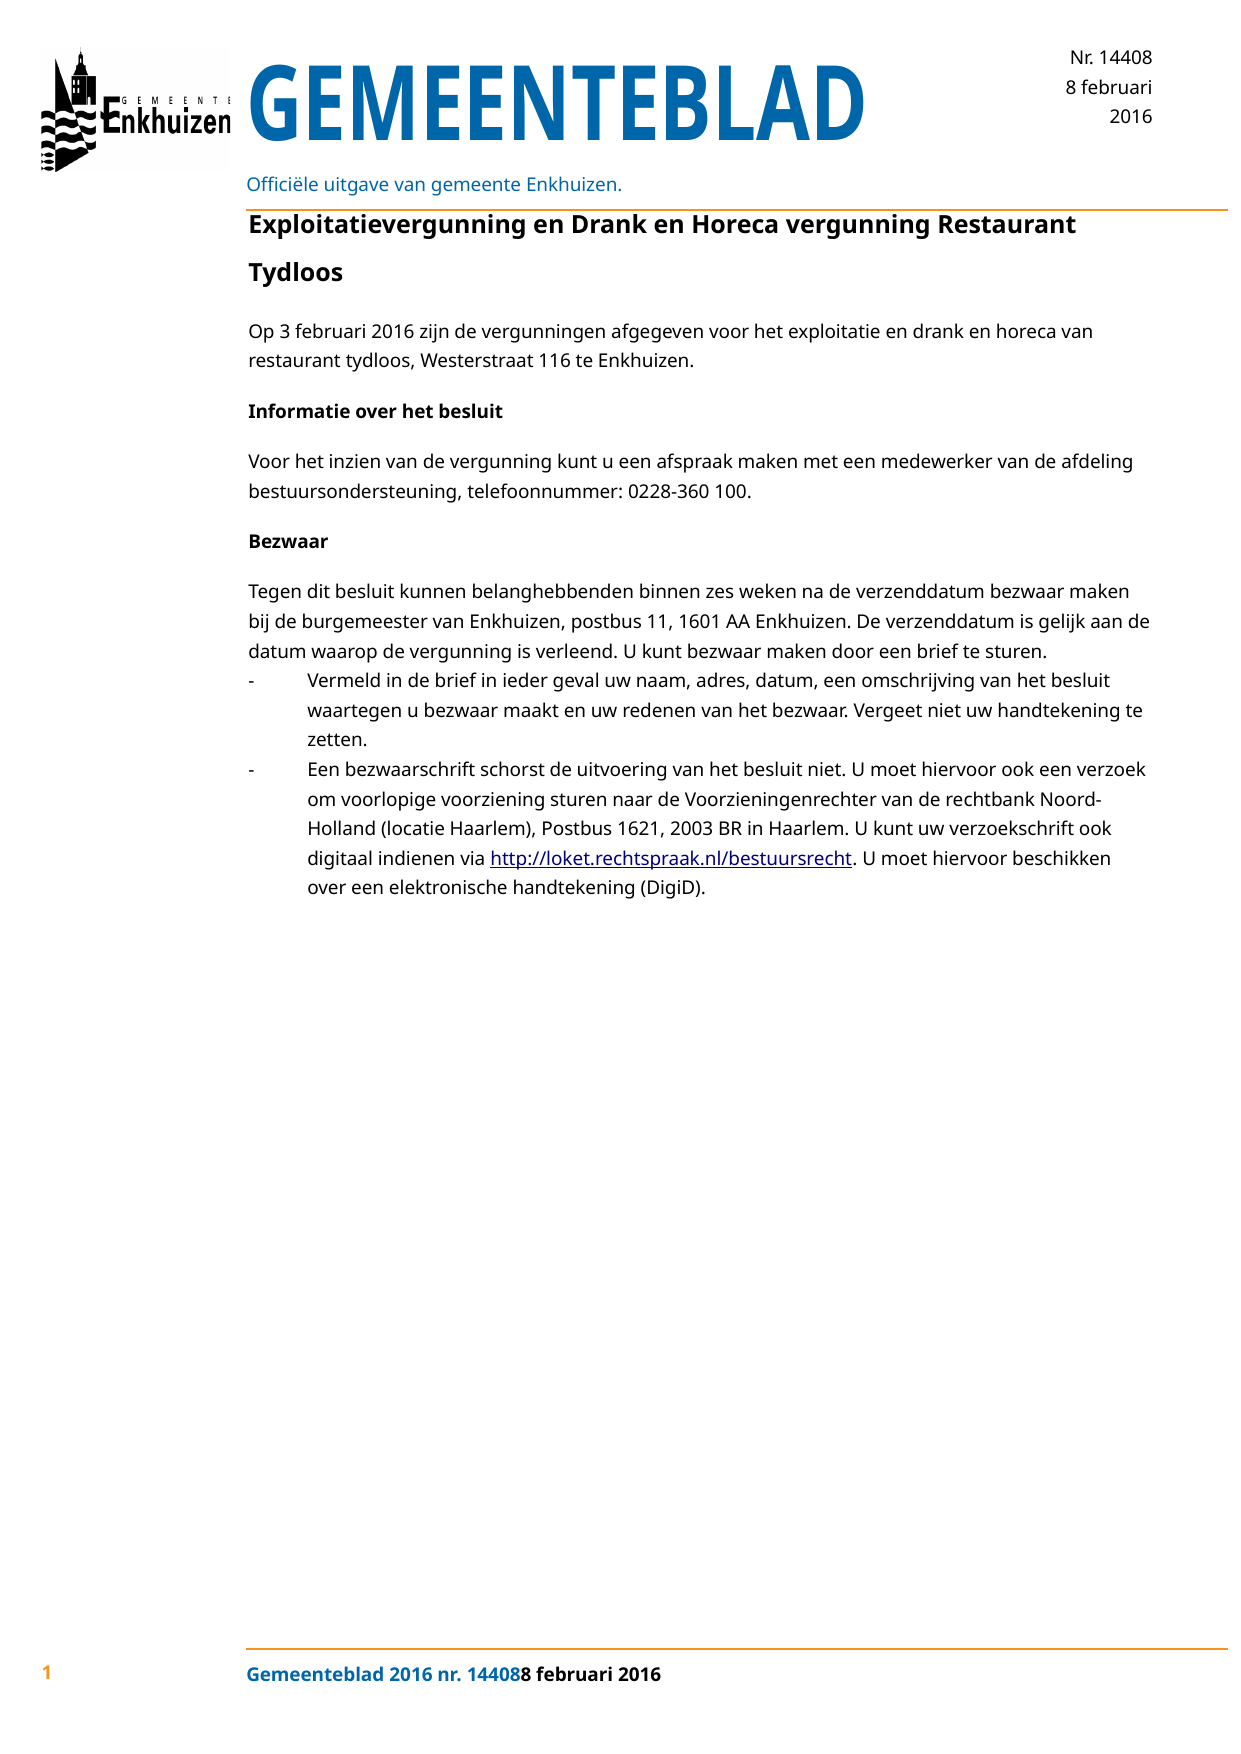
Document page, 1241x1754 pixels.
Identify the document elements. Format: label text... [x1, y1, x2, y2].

list Vermeld in de brief in ieder geval uw naam, adres, datum, een omschrijving van het besluit waartegen u bezwaar maakt en uw redenen van het bezwaar. Vergeet niet uw handtekening te zetten. [248, 667, 1152, 752]
text Op 3 februari 2016 zijn de vergunningen afgegeven voor het exploitatie en drank en horeca van restaurant tydloos, Westerstraat 116 te Enkhuizen. [248, 318, 1152, 373]
text Tegen dit besluit kunnen belanghebbenden binnen zes weken na de verzenddatum bezwaar maken bij de burgemeester van Enkhuizen, postbus 11, 1601 AA Enkhuizen. De verzenddatum is gelijk aan de datum waarop de vergunning is verleend. U kunt bezwaar maken door een brief te sturen. [248, 579, 1152, 664]
picture [41, 47, 231, 172]
text Informatie over het besluit [248, 398, 1152, 424]
text Bezwaar [248, 528, 1152, 554]
text Voor het inzien van de vergunning kunt u een afspraak maken met een medewerker van de afdeling bestuursondersteuning, telefoonnummer: 0228-360 100. [248, 448, 1152, 504]
text Exploitatievergunning en Drank en Horeca vergunning Restaurant Tydloos [248, 211, 1152, 288]
list Een bezwaarschrift schorst de uitvoering van het besluit niet. U moet hiervoor ook een verzoek om voorlopige voorziening sturen naar de Voorzieningenrechter van de rechtbank Noord-Holland (locatie Haarlem), Postbus 1621, 2003 BR in Haarlem. U kunt uw verzoekschrift ook digitaal indienen via http://loket.rechtspraak.nl/bestuursrecht. U moet hiervoor beschikken over een elektronische handtekening (DigiD). [248, 756, 1152, 900]
